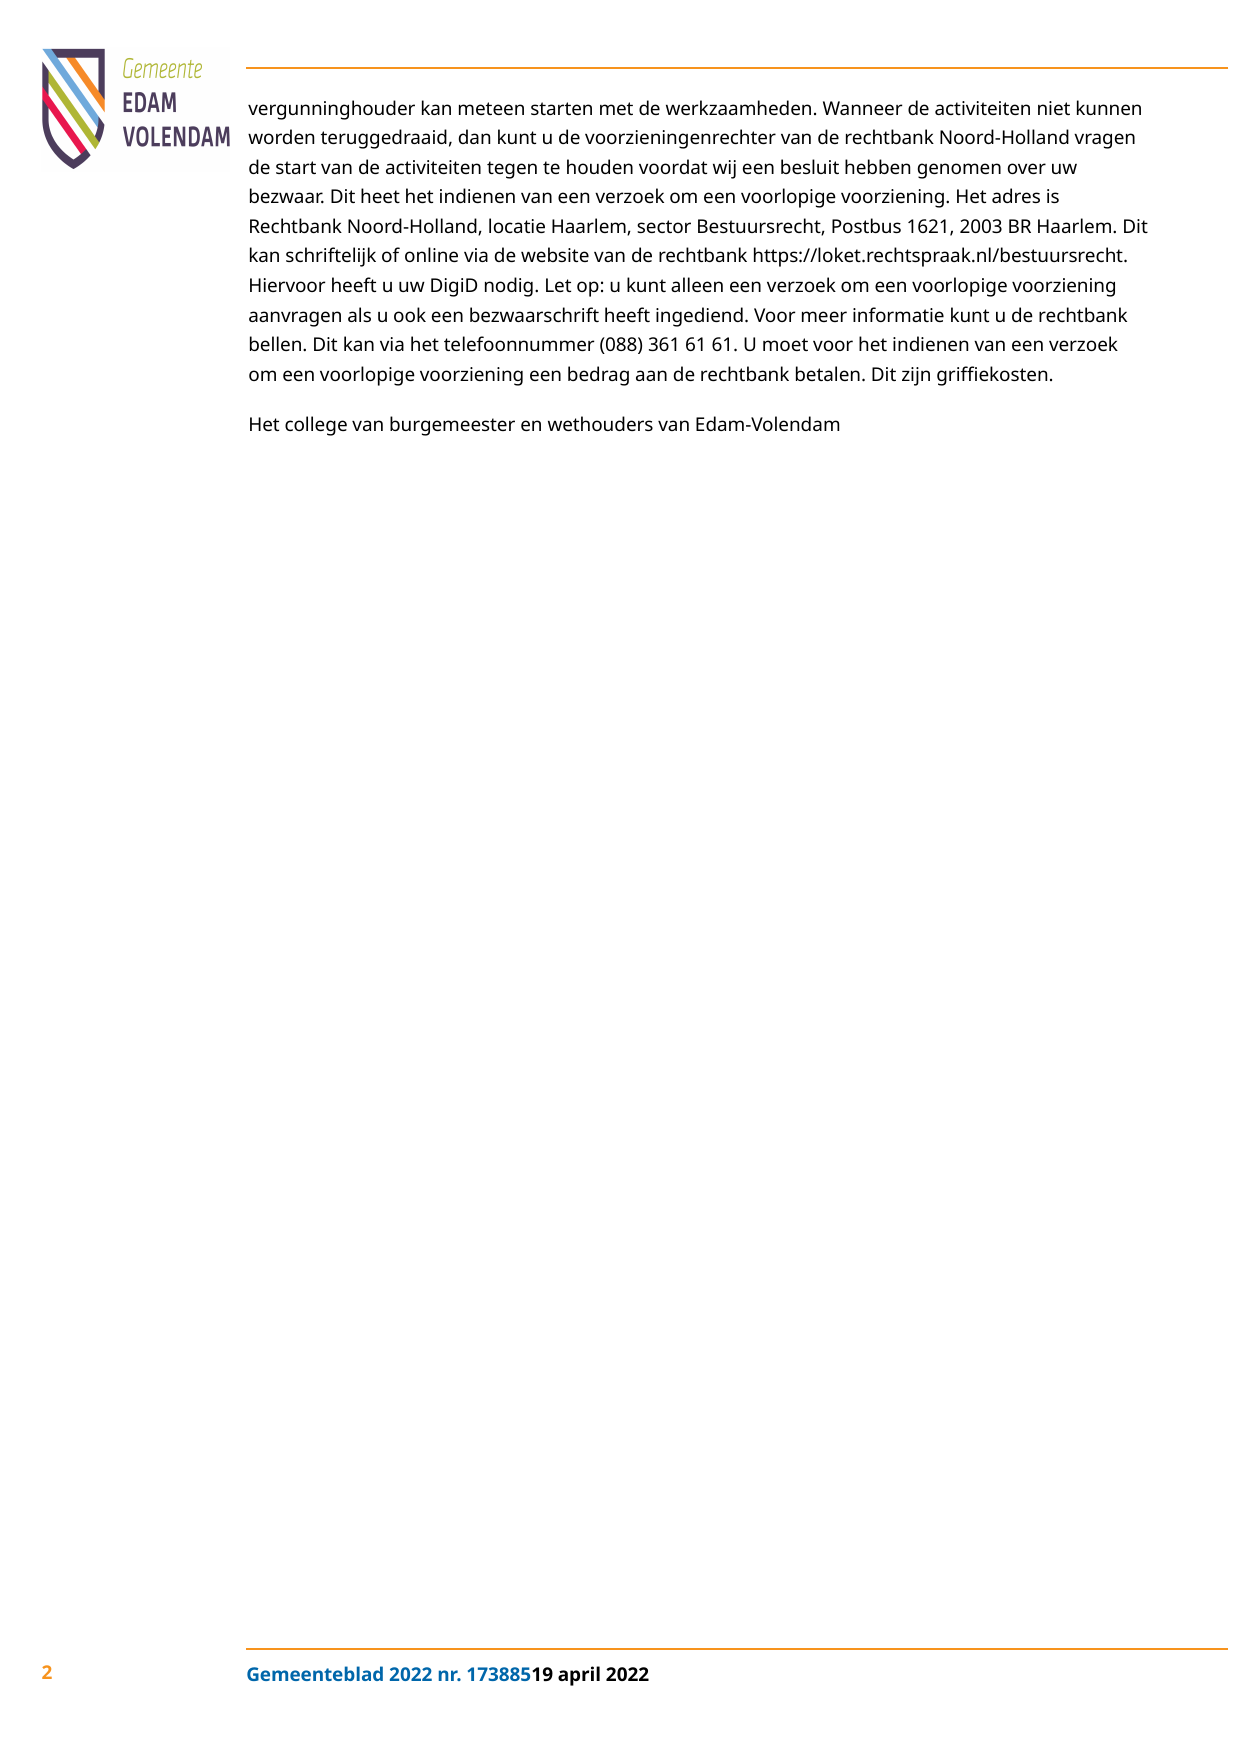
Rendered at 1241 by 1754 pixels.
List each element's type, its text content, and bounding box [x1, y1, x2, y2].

text Het college van burgemeester en wethouders van Edam-Volendam [248, 411, 1152, 437]
text vergunninghouder kan meteen starten met de werkzaamheden. Wanneer de activiteiten niet kunnen worden teruggedraaid, dan kunt u de voorzieningenrechter van de rechtbank Noord-Holland vragen de start van de activiteiten tegen te houden voordat wij een besluit hebben genomen over uw bezwaar. Dit heet het indienen van een verzoek om een voorlopige voorziening. Het adres is Rechtbank Noord-Holland, locatie Haarlem, sector Bestuursrecht, Postbus 1621, 2003 BR Haarlem. Dit kan schriftelijk of online via de website van de rechtbank https://loket.rechtspraak.nl/bestuursrecht. Hiervoor heeft u uw DigiD nodig. Let op: u kunt alleen een verzoek om een voorlopige voorziening aanvragen als u ook een bezwaarschrift heeft ingediend. Voor meer informatie kunt u de rechtbank bellen. Dit kan via het telefoonnummer (088) 361 61 61. U moet voor het indienen van een verzoek om een voorlopige voorziening een bedrag aan de rechtbank betalen. Dit zijn griffiekosten. [248, 95, 1152, 387]
picture [41, 47, 231, 172]
